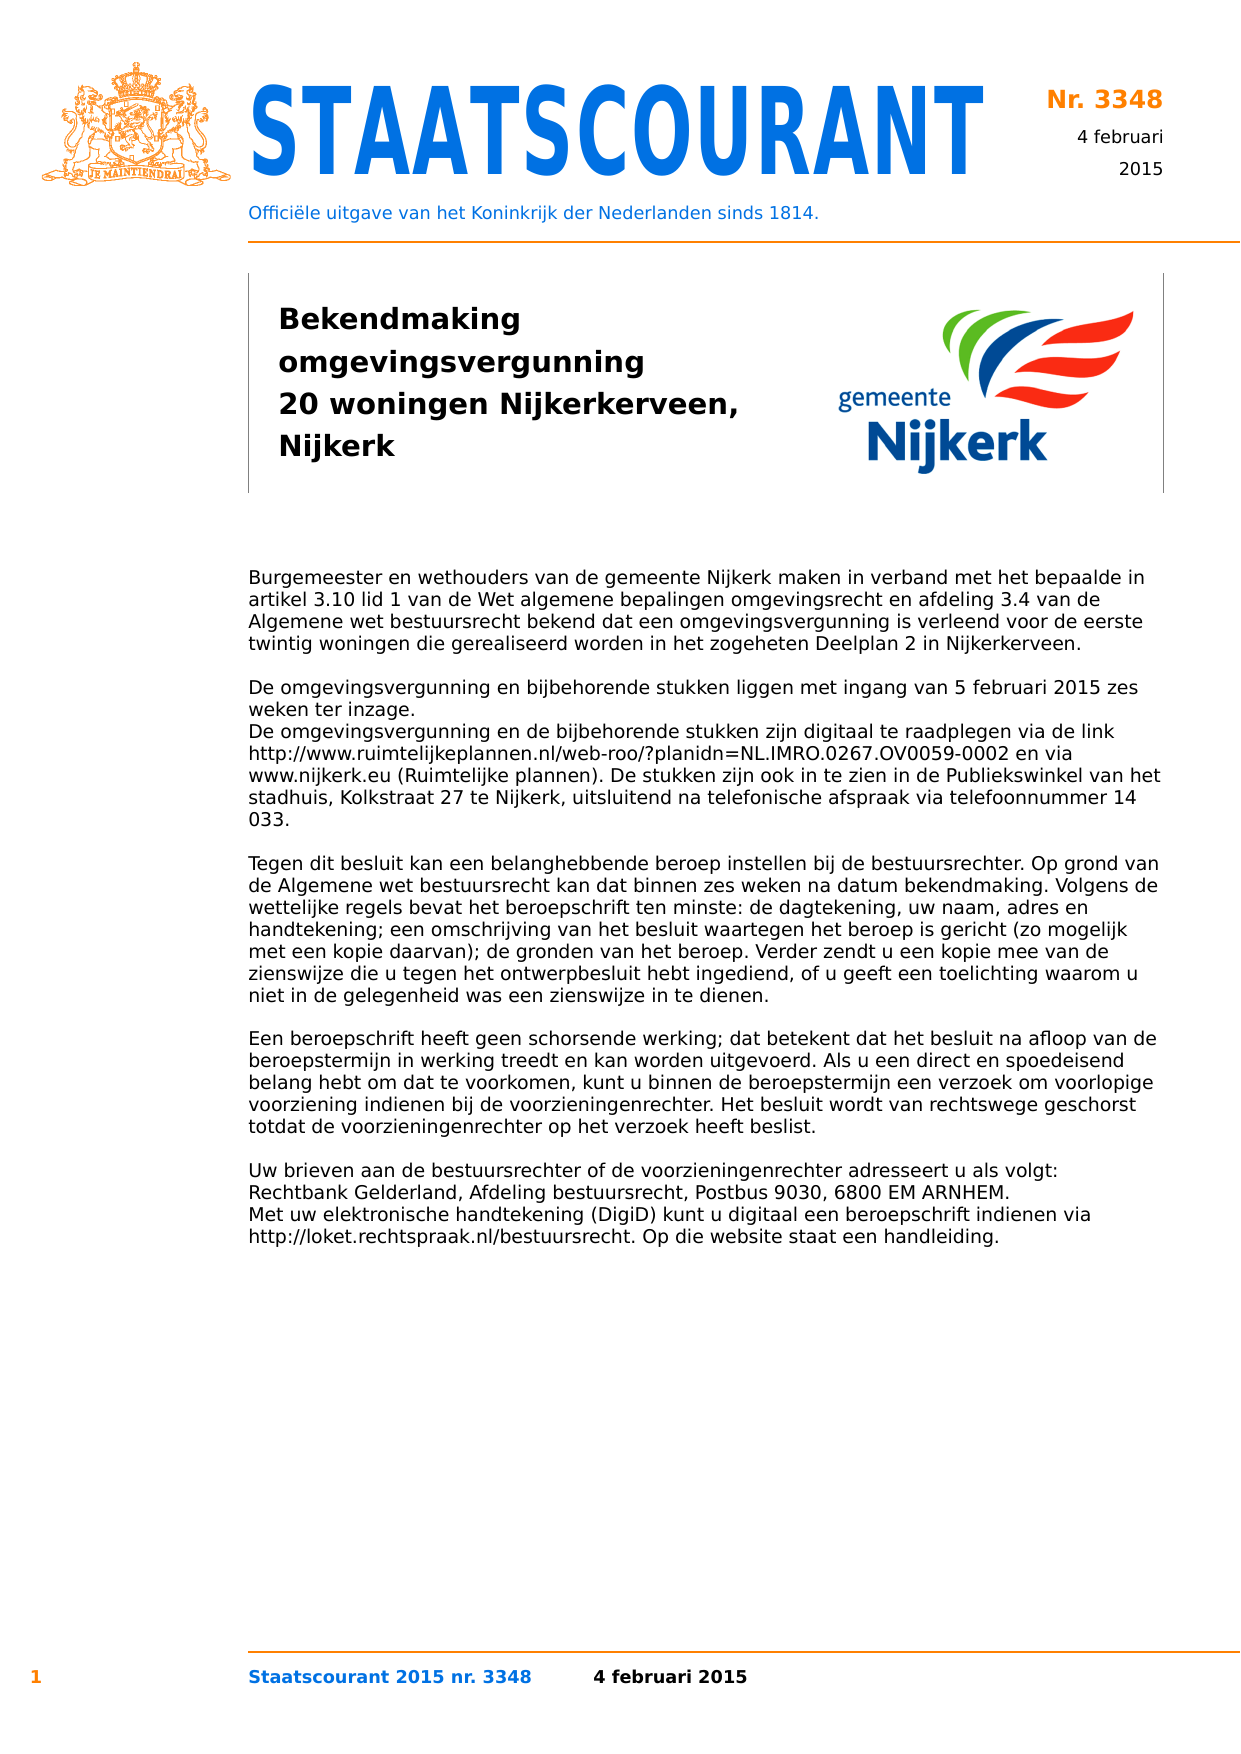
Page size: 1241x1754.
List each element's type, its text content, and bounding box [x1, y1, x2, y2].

text Tegen dit besluit kan een belanghebbende beroep instellen bij de bestuursrechter. Op grond van de Algemene wet bestuursrecht kan dat binnen zes weken na datum bekendmaking. Volgens de wettelijke regels bevat het beroepschrift ten minste: de dagtekening, uw naam, adres en handtekening; een omschrijving van het besluit waartegen het beroep is gericht (zo mogelijk met een kopie daarvan); de gronden van het beroep. Verder zendt u een kopie mee van de zienswijze die u tegen het ontwerpbesluit hebt ingediend, of u geeft een toelichting waarom u niet in de gelegenheid was een zienswijze in te dienen. [248, 853, 1163, 1006]
table_cell 4 februari [998, 121, 1240, 153]
subtitle Bekendmaking omgevingsvergunning 20 woningen Nijkerkerveen, Nijkerk [249, 273, 1163, 493]
picture [41, 62, 231, 186]
table_cell Officiële uitgave van het Koninkrijk der Nederlanden sinds 1814. [248, 203, 1240, 241]
table_header STAATSCOURANT [248, 62, 998, 203]
picture [838, 302, 1134, 474]
text Uw brieven aan de bestuursrechter of de voorzieningenrechter adresseert u als volgt: [248, 1160, 1163, 1182]
text Met uw elektronische handtekening (DigiD) kunt u digitaal een beroepschrift indienen via http://loket.rechtspraak.nl/bestuursrecht. Op die website staat een handleiding. [248, 1204, 1163, 1248]
table_cell 2015 [998, 153, 1240, 203]
text Burgemeester en wethouders van de gemeente Nijkerk maken in verband met het bepaalde in artikel 3.10 lid 1 van de Wet algemene bepalingen omgevingsrecht en afdeling 3.4 van de Algemene wet bestuursrecht bekend dat een omgevingsvergunning is verleend voor de eerste twintig woningen die gerealiseerd worden in het zogeheten Deelplan 2 in Nijkerkerveen. [248, 567, 1163, 655]
table_header Nr. 3348 [998, 62, 1240, 121]
table_header [25, 62, 248, 241]
text Een beroepschrift heeft geen schorsende werking; dat betekent dat het besluit na afloop van de beroepstermijn in werking treedt en kan worden uitgevoerd. Als u een direct en spoedeisend belang hebt om dat te voorkomen, kunt u binnen de beroepstermijn een verzoek om voorlopige voorziening indienen bij de voorzieningenrechter. Het besluit wordt van rechtswege geschorst totdat de voorzieningenrechter op het verzoek heeft beslist. [248, 1028, 1163, 1138]
text De omgevingsvergunning en bijbehorende stukken liggen met ingang van 5 februari 2015 zes weken ter inzage. [248, 677, 1163, 721]
text De omgevingsvergunning en de bijbehorende stukken zijn digitaal te raadplegen via de link http://www.ruimtelijkeplannen.nl/web-roo/?planidn=NL.IMRO.0267.OV0059-0002 en via www.nijkerk.eu (Ruimtelijke plannen). De stukken zijn ook in te zien in de Publiekswinkel van het stadhuis, Kolkstraat 27 te Nijkerk, uitsluitend na telefonische afspraak via telefoonnummer 14 033. [248, 721, 1163, 831]
text Rechtbank Gelderland, Afdeling bestuursrecht, Postbus 9030, 6800 EM ARNHEM. [248, 1182, 1163, 1204]
